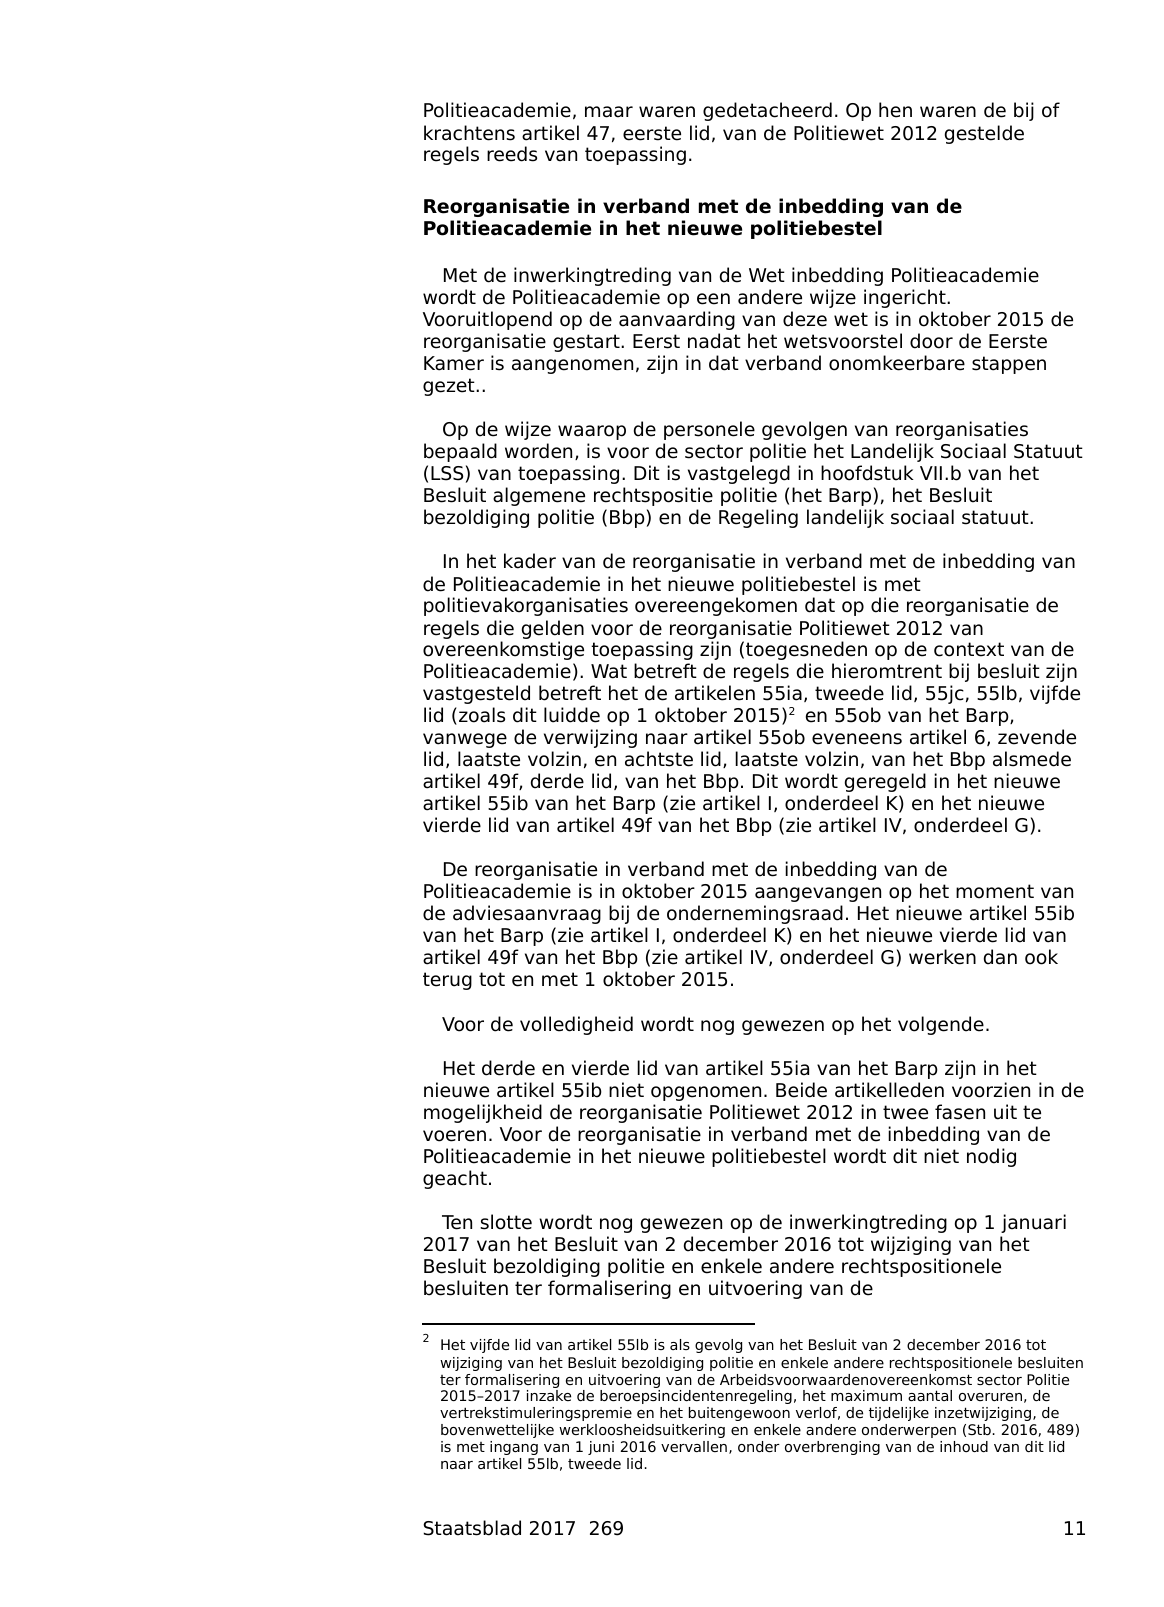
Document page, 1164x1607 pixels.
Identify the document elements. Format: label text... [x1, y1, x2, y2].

text De reorganisatie in verband met de inbedding van de Politieacademie is in oktober 2015 aangevangen op het moment van de adviesaanvraag bij de ondernemingsraad. Het nieuwe artikel 55ib van het Barp (zie artikel I, onderdeel K) en het nieuwe vierde lid van artikel 49f van het Bbp (zie artikel IV, onderdeel G) werken dan ook terug tot en met 1 oktober 2015. [422, 859, 1087, 991]
text In het kader van de reorganisatie in verband met de inbedding van de Politieacademie in het nieuwe politiebestel is met politievakorganisaties overeengekomen dat op die reorganisatie de regels die gelden voor de reorganisatie Politiewet 2012 van overeenkomstige toepassing zijn (toegesneden op de context van de Politieacademie). Wat betreft de regels die hieromtrent bij besluit zijn vastgesteld betreft het de artikelen 55ia, tweede lid, 55jc, 55lb, vijfde lid (zoals dit luidde op 1 oktober 2015) en 55ob van het Barp, vanwege de verwijzing naar artikel 55ob eveneens artikel 6, zevende lid, laatste volzin, en achtste lid, laatste volzin, van het Bbp alsmede artikel 49f, derde lid, van het Bbp. Dit wordt geregeld in het nieuwe artikel 55ib van het Barp (zie artikel I, onderdeel K) en het nieuwe vierde lid van artikel 49f van het Bbp (zie artikel IV, onderdeel G). [422, 551, 1087, 837]
text Het vijfde lid van artikel 55lb is als gevolg van het Besluit van 2 december 2016 tot wijziging van het Besluit bezoldiging politie en enkele andere rechtspositionele besluiten ter formalisering en uitvoering van de Arbeidsvoorwaardenovereenkomst sector Politie 2015–2017 inzake de beroepsincidentenregeling, het maximum aantal overuren, de vertrekstimuleringspremie en het buitengewoon verlof, de tijdelijke inzetwijziging, de bovenwettelijke werkloosheidsuitkering en enkele andere onderwerpen (Stb. 2016, 489) is met ingang van 1 juni 2016 vervallen, onder overbrenging van de inhoud van dit lid naar artikel 55lb, tweede lid. [422, 1333, 1087, 1473]
text Het derde en vierde lid van artikel 55ia van het Barp zijn in het nieuwe artikel 55ib niet opgenomen. Beide artikelleden voorzien in de mogelijkheid de reorganisatie Politiewet 2012 in twee fasen uit te voeren. Voor de reorganisatie in verband met de inbedding van de Politieacademie in het nieuwe politiebestel wordt dit niet nodig geacht. [422, 1058, 1087, 1189]
text Met de inwerkingtreding van de Wet inbedding Politieacademie wordt de Politieacademie op een andere wijze ingericht. Vooruitlopend op de aanvaarding van deze wet is in oktober 2015 de reorganisatie gestart. Eerst nadat het wetsvoorstel door de Eerste Kamer is aangenomen, zijn in dat verband onomkeerbare stappen gezet.. [422, 265, 1087, 397]
text Politieacademie, maar waren gedetacheerd. Op hen waren de bij of krachtens artikel 47, eerste lid, van de Politiewet 2012 gestelde regels reeds van toepassing. [422, 100, 1087, 166]
text Ten slotte wordt nog gewezen op de inwerkingtreding op 1 januari 2017 van het Besluit van 2 december 2016 tot wijziging van het Besluit bezoldiging politie en enkele andere rechtspositionele besluiten ter formalisering en uitvoering van de [422, 1212, 1087, 1299]
subtitle Reorganisatie in verband met de inbedding van de Politieacademie in het nieuwe politiebestel [422, 196, 1087, 240]
text Voor de volledigheid wordt nog gewezen op het volgende. [422, 1013, 1087, 1035]
text Op de wijze waarop de personele gevolgen van reorganisaties bepaald worden, is voor de sector politie het Landelijk Sociaal Statuut (LSS) van toepassing. Dit is vastgelegd in hoofdstuk VII.b van het Besluit algemene rechtspositie politie (het Barp), het Besluit bezoldiging politie (Bbp) en de Regeling landelijk sociaal statuut. [422, 419, 1087, 529]
